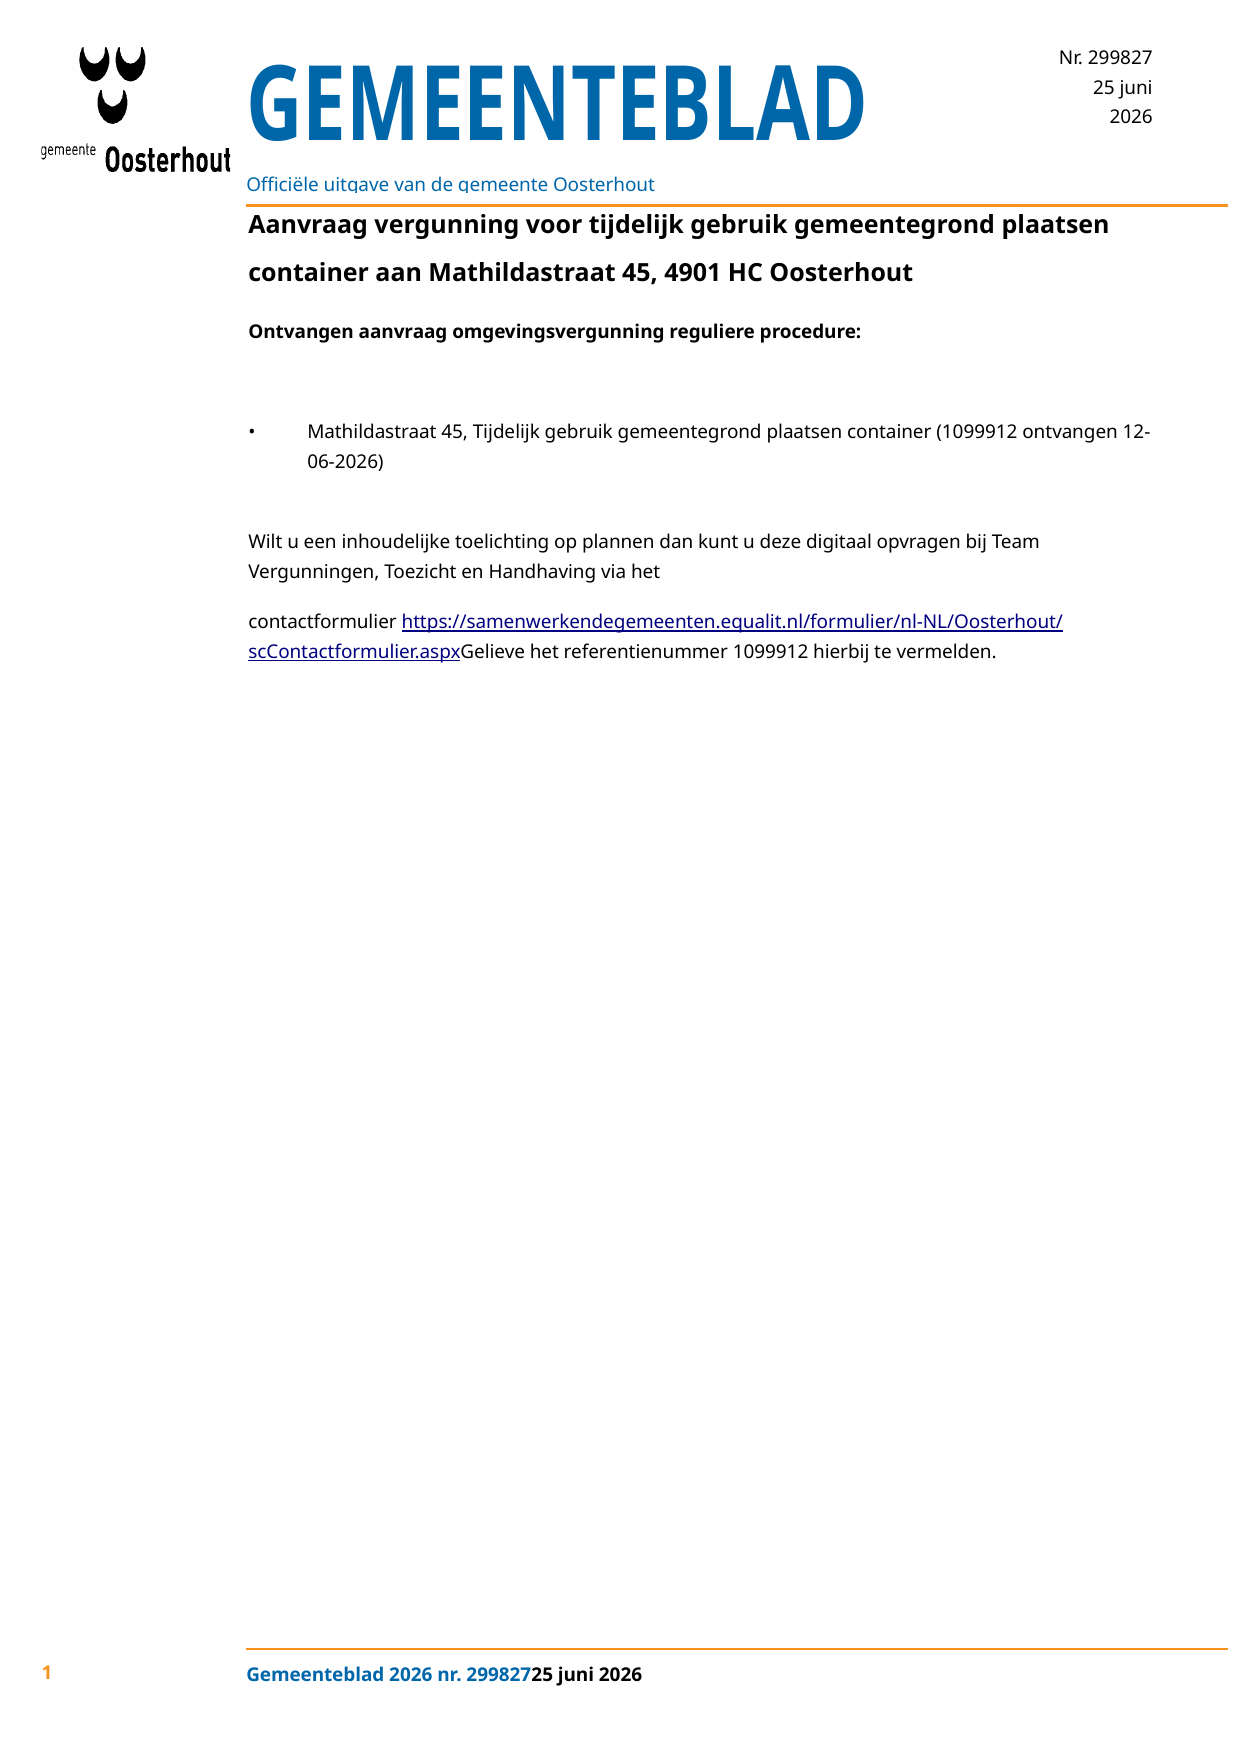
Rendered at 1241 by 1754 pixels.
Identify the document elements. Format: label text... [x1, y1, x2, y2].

picture [41, 47, 231, 172]
list Mathildastraat 45, Tijdelijk gebruik gemeentegrond plaatsen container (1099912 ontvangen 12-06-2026) [248, 419, 1152, 474]
text Ontvangen aanvraag omgevingsvergunning reguliere procedure: [248, 318, 1152, 344]
text contactformulier https://samenwerkendegemeenten.equalit.nl/formulier/nl-NL/Oosterhout/scContactformulier.aspxGelieve het referentienummer 1099912 hierbij te vermelden. [248, 608, 1152, 664]
text Wilt u een inhoudelijke toelichting op plannen dan kunt u deze digitaal opvragen bij Team Vergunningen, Toezicht en Handhaving via het [248, 528, 1152, 584]
text Aanvraag vergunning voor tijdelijk gebruik gemeentegrond plaatsen container aan Mathildastraat 45, 4901 HC Oosterhout [248, 207, 1152, 288]
